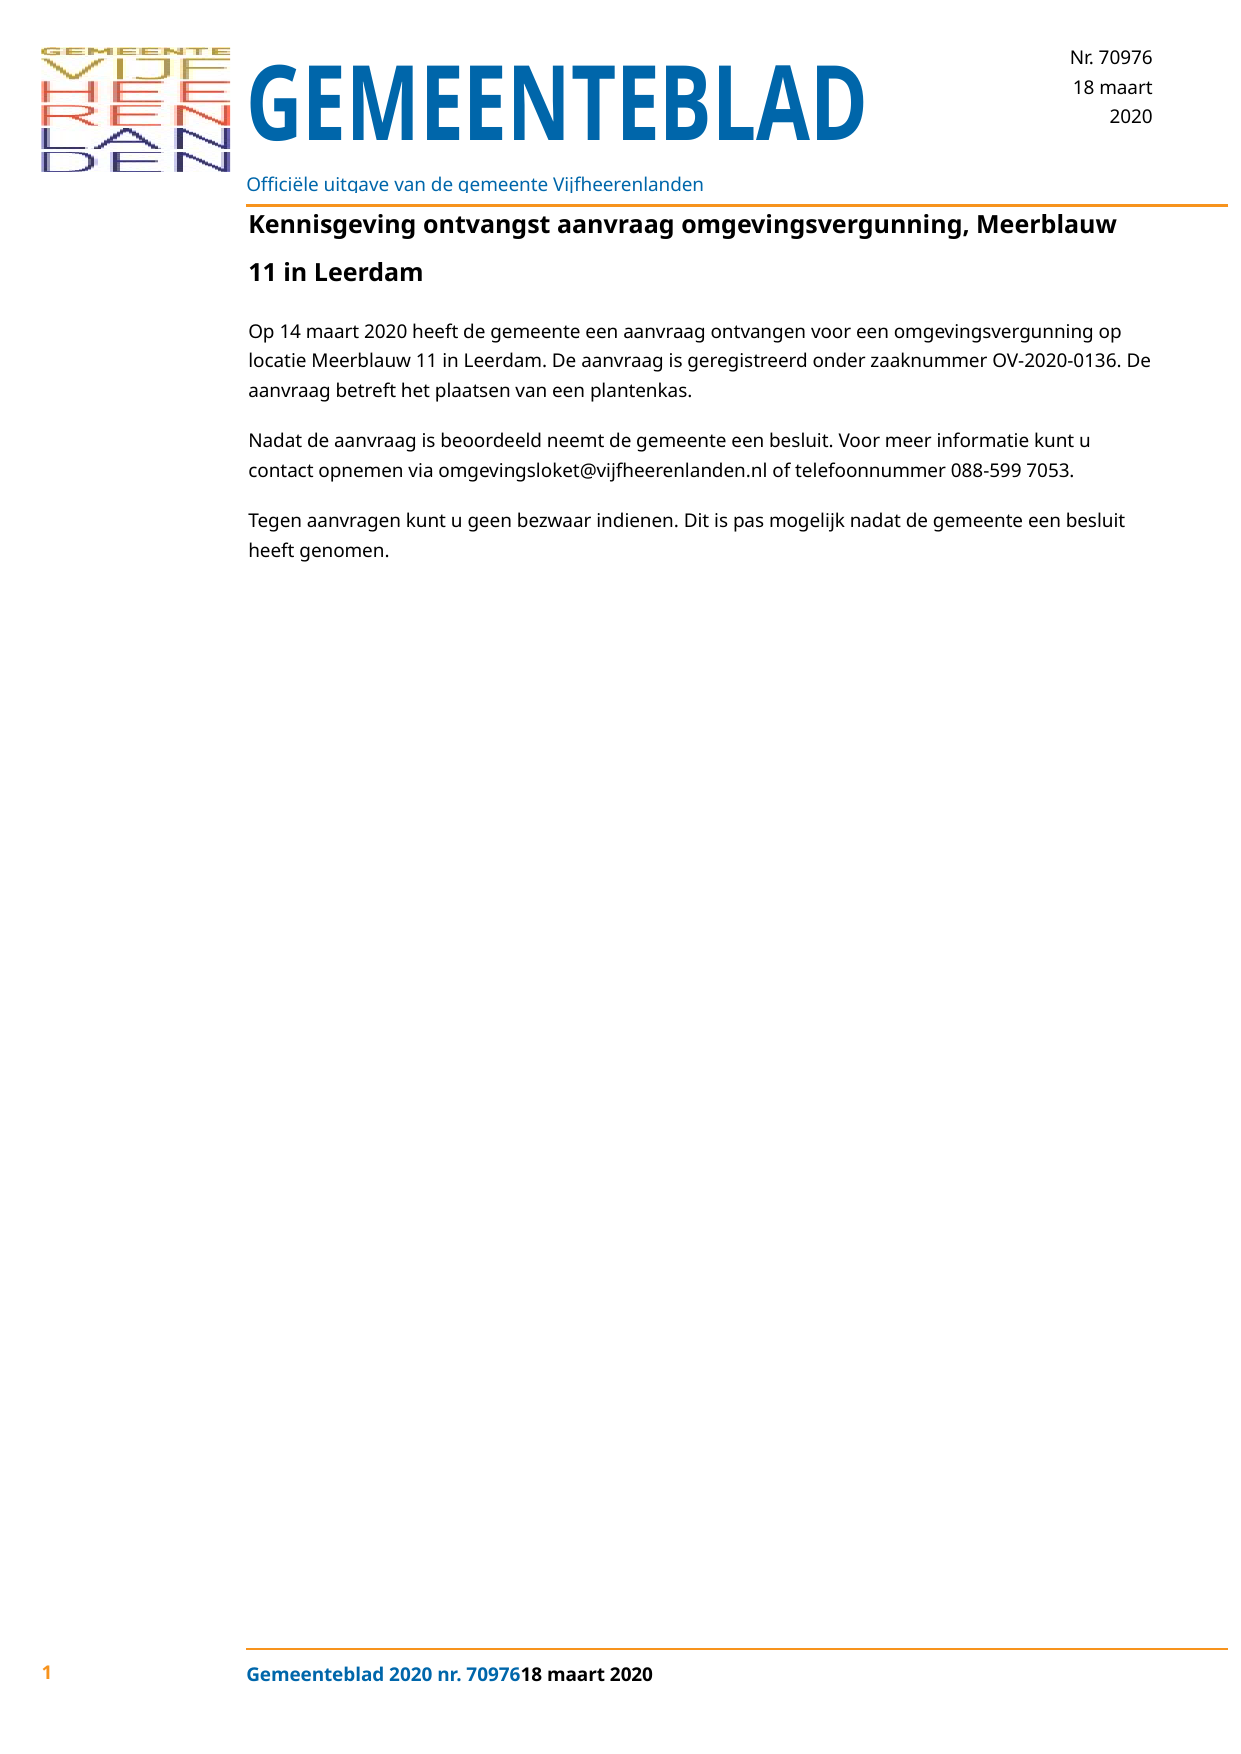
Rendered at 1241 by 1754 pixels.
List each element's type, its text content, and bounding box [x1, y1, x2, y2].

text Nadat de aanvraag is beoordeeld neemt de gemeente een besluit. Voor meer informatie kunt u contact opnemen via omgevingsloket@vijfheerenlanden.nl of telefoonnummer 088-599 7053. [248, 427, 1152, 483]
text Op 14 maart 2020 heeft de gemeente een aanvraag ontvangen voor een omgevingsvergunning op locatie Meerblauw 11 in Leerdam. De aanvraag is geregistreerd onder zaaknummer OV-2020-0136. De aanvraag betreft het plaatsen van een plantenkas. [248, 318, 1152, 403]
text Kennisgeving ontvangst aanvraag omgevingsvergunning, Meerblauw 11 in Leerdam [248, 207, 1152, 288]
picture [41, 47, 231, 172]
text Tegen aanvragen kunt u geen bezwaar indienen. Dit is pas mogelijk nadat de gemeente een besluit heeft genomen. [248, 507, 1152, 563]
